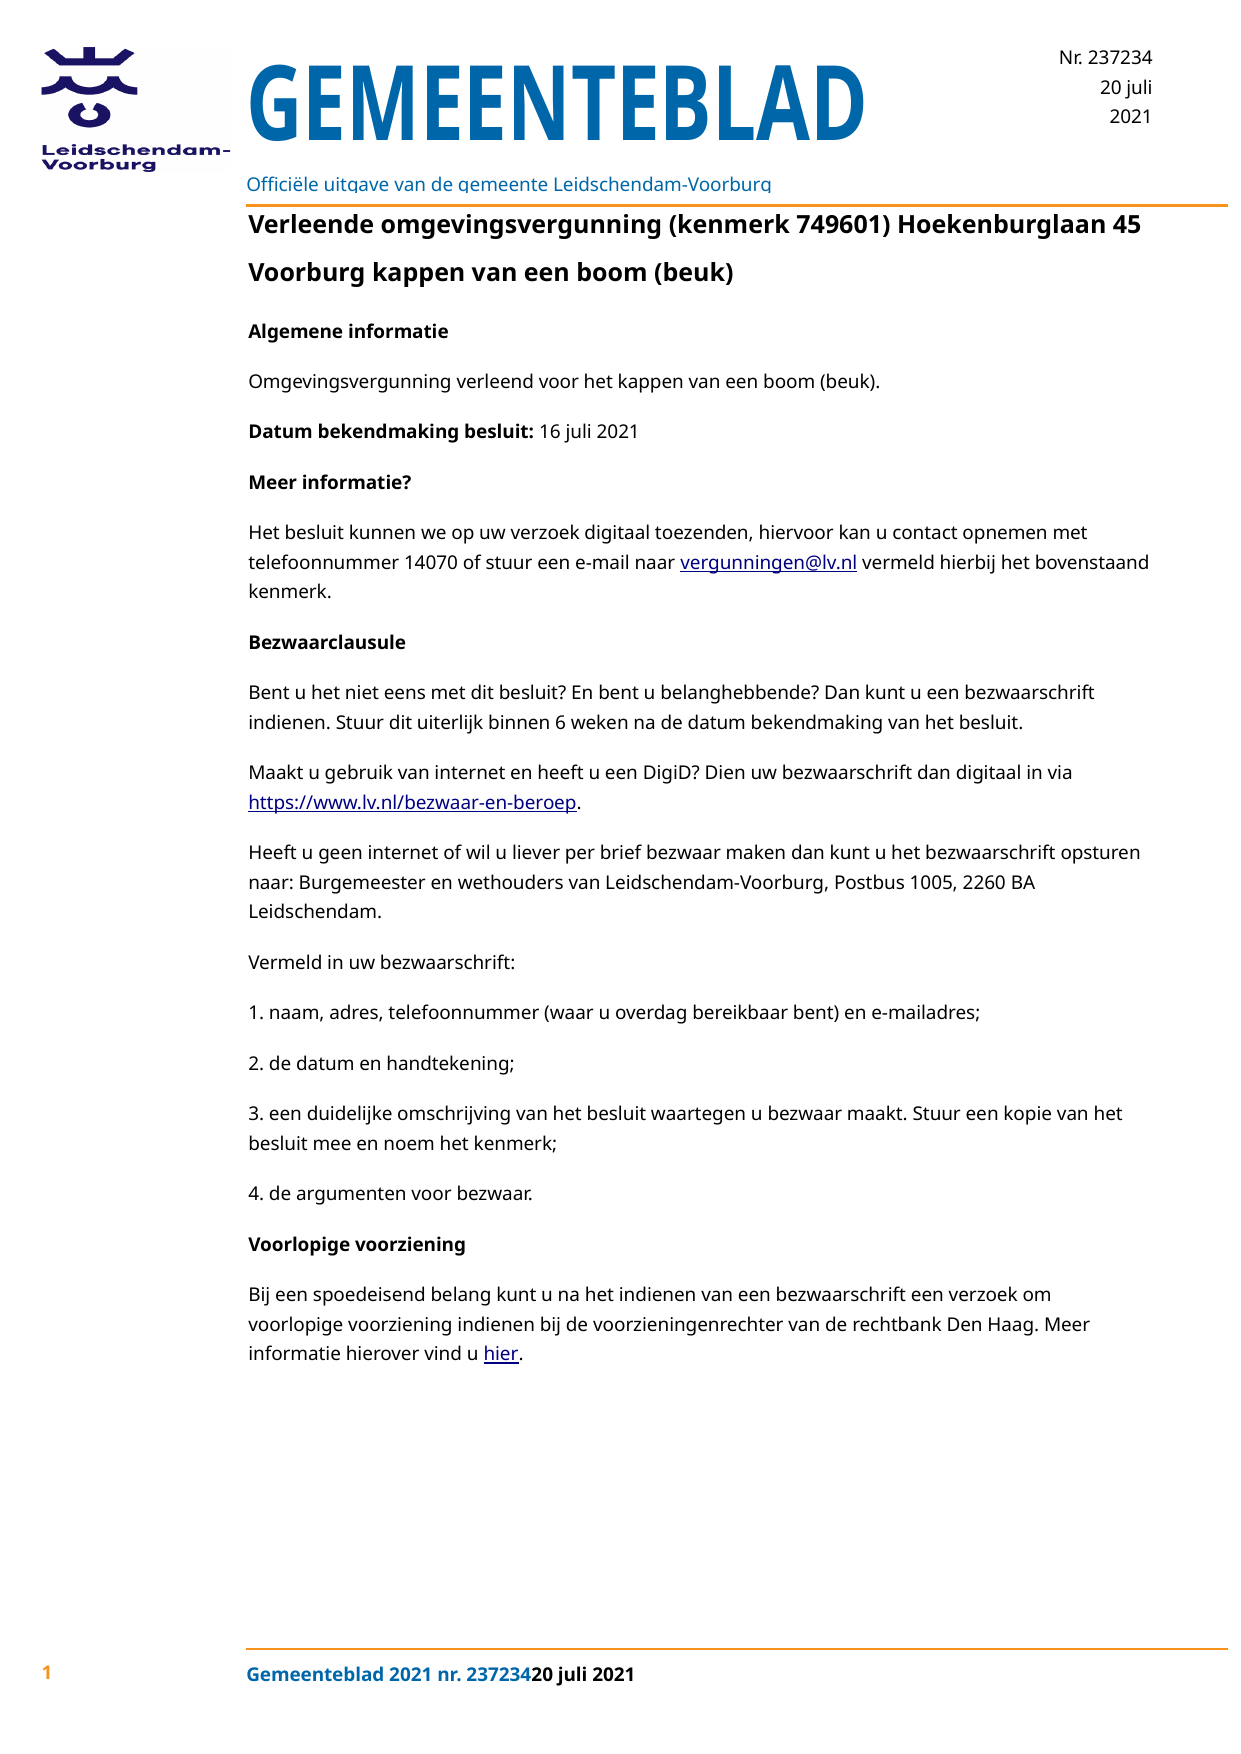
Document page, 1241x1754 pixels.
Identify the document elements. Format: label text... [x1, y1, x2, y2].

text Het besluit kunnen we op uw verzoek digitaal toezenden, hiervoor kan u contact opnemen met telefoonnummer 14070 of stuur een e-mail naar vergunningen@lv.nl vermeld hierbij het bovenstaand kenmerk. [248, 519, 1152, 604]
text Datum bekendmaking besluit: 16 juli 2021 [248, 419, 1152, 444]
text Heeft u geen internet of wil u liever per brief bezwaar maken dan kunt u het bezwaarschrift opsturen naar: Burgemeester en wethouders van Leidschendam-Voorburg, Postbus 1005, 2260 BA Leidschendam. [248, 839, 1152, 924]
text Voorlopige voorziening [248, 1231, 1152, 1257]
text 1. naam, adres, telefoonnummer (waar u overdag bereikbaar bent) en e-mailadres; [248, 999, 1152, 1025]
text Bezwaarclausule [248, 629, 1152, 655]
text Bij een spoedeisend belang kunt u na het indienen van een bezwaarschrift een verzoek om voorlopige voorziening indienen bij de voorzieningenrechter van de rechtbank Den Haag. Meer informatie hierover vind u hier. [248, 1281, 1152, 1366]
text Maakt u gebruik van internet en heeft u een DigiD? Dien uw bezwaarschrift dan digitaal in via https://www.lv.nl/bezwaar-en-beroep. [248, 759, 1152, 815]
text 3. een duidelijke omschrijving van het besluit waartegen u bezwaar maakt. Stuur een kopie van het besluit mee en noem het kenmerk; [248, 1100, 1152, 1156]
picture [41, 47, 231, 172]
text 2. de datum en handtekening; [248, 1050, 1152, 1076]
text Verleende omgevingsvergunning (kenmerk 749601) Hoekenburglaan 45 Voorburg kappen van een boom (beuk) [248, 207, 1152, 288]
text Meer informatie? [248, 469, 1152, 495]
text Bent u het niet eens met dit besluit? En bent u belanghebbende? Dan kunt u een bezwaarschrift indienen. Stuur dit uiterlijk binnen 6 weken na de datum bekendmaking van het besluit. [248, 679, 1152, 735]
text Vermeld in uw bezwaarschrift: [248, 949, 1152, 975]
text 4. de argumenten voor bezwaar. [248, 1180, 1152, 1206]
text Omgevingsvergunning verleend voor het kappen van een boom (beuk). [248, 368, 1152, 394]
text Algemene informatie [248, 318, 1152, 344]
